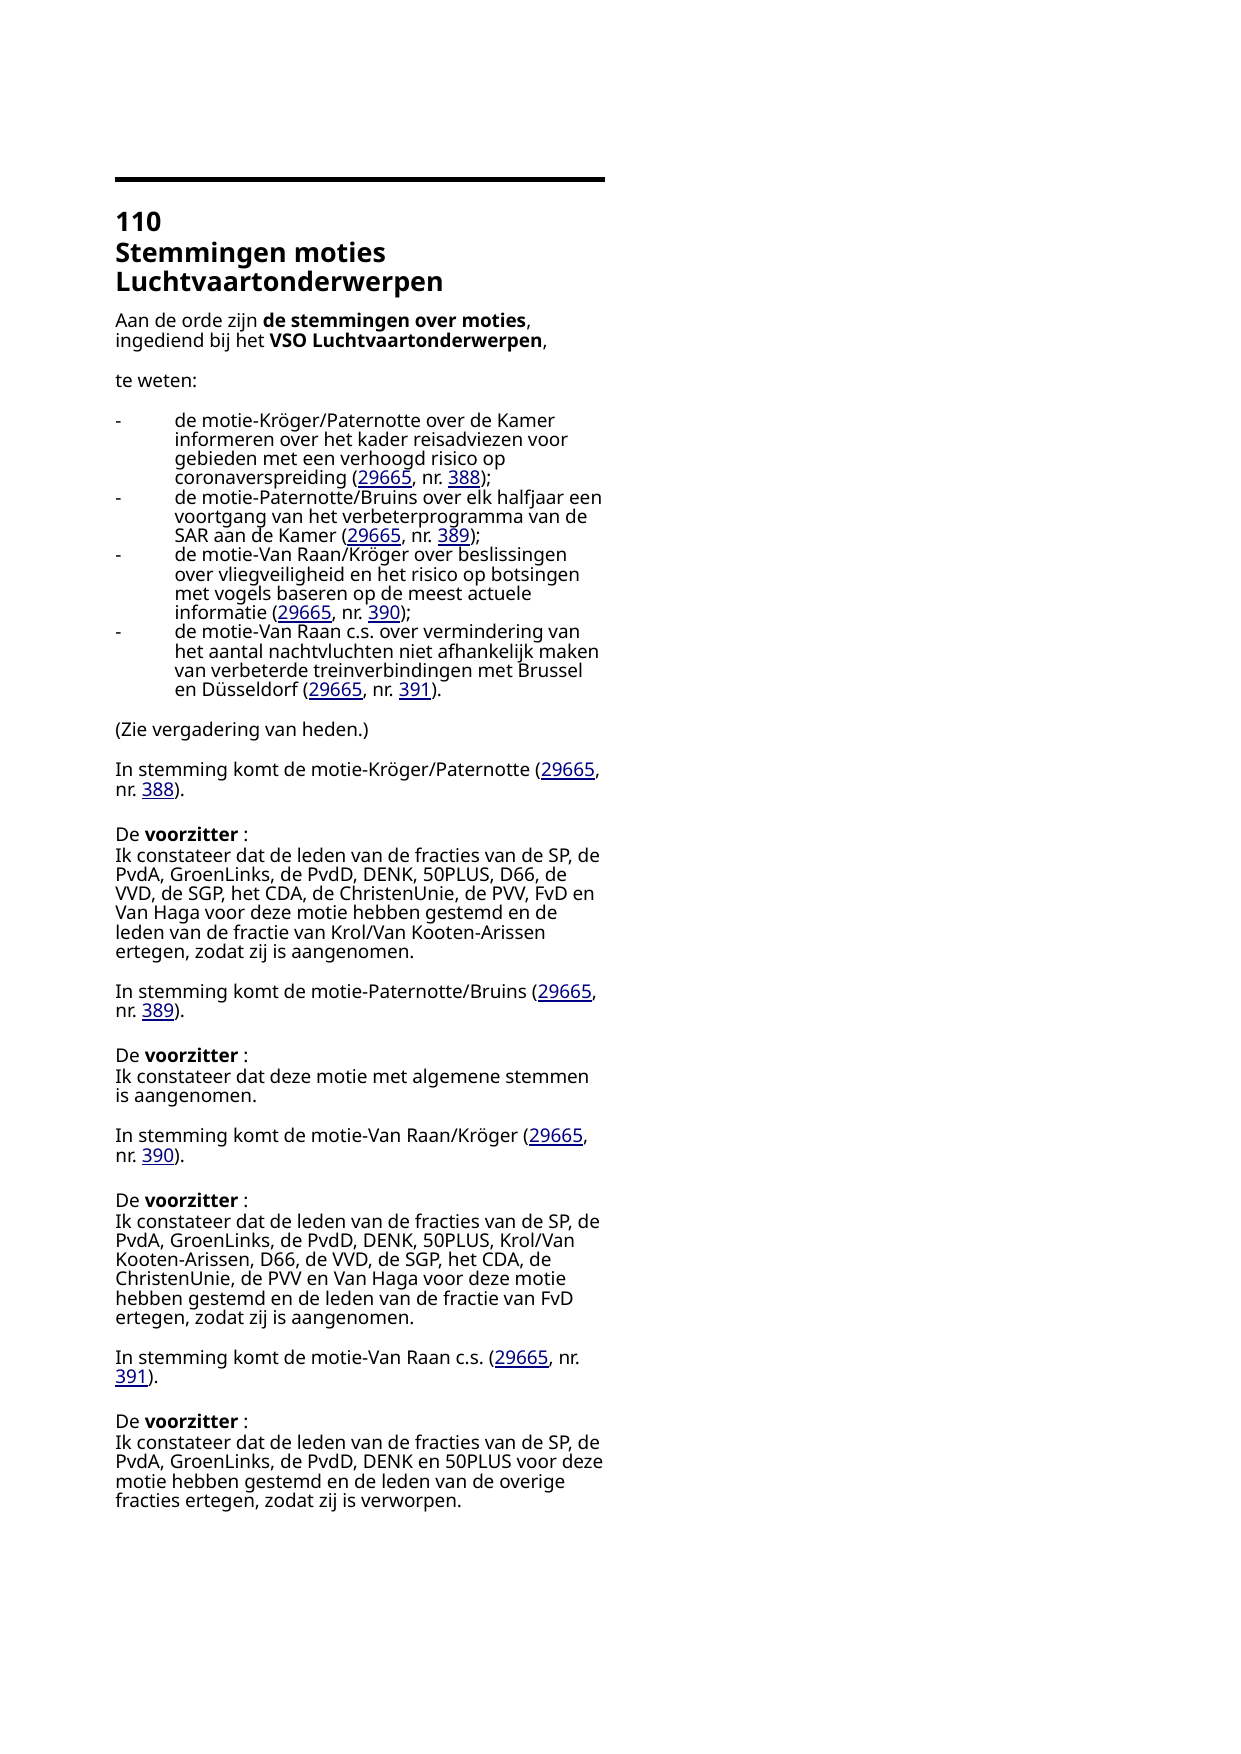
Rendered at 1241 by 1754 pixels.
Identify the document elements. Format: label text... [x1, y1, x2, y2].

text In stemming komt de motie-Van Raan c.s. (29665, nr. 391). [115, 1349, 605, 1388]
list de motie-Van Raan c.s. over vermindering van het aantal nachtvluchten niet afhankelijk maken van verbeterde treinverbindingen met Brussel en Düsseldorf (29665, nr. 391). [115, 623, 605, 701]
list de motie-Paternotte/Bruins over elk halfjaar een voortgang van het verbeterprogramma van de SAR aan de Kamer (29665, nr. 389); [115, 489, 605, 546]
text In stemming komt de motie-Paternotte/Bruins (29665, nr. 389). [115, 983, 605, 1022]
text Aan de orde zijn de stemmingen over moties, ingediend bij het VSO Luchtvaartonderwerpen, [115, 312, 605, 351]
text Ik constateer dat de leden van de fracties van de SP, de PvdA, GroenLinks, de PvdD, DENK, 50PLUS, D66, de VVD, de SGP, het CDA, de ChristenUnie, de PVV, FvD en Van Haga voor deze motie hebben gestemd en de leden van de fractie van Krol/Van Kooten-Arissen ertegen, zodat zij is aangenomen. [115, 847, 605, 962]
list de motie-Van Raan/Kröger over beslissingen over vliegveiligheid en het risico op botsingen met vogels baseren op de meest actuele informatie (29665, nr. 390); [115, 546, 605, 623]
text te weten: [115, 372, 605, 391]
text Ik constateer dat de leden van de fracties van de SP, de PvdA, GroenLinks, de PvdD, DENK en 50PLUS voor deze motie hebben gestemd en de leden van de overige fracties ertegen, zodat zij is verworpen. [115, 1434, 605, 1511]
text Ik constateer dat deze motie met algemene stemmen is aangenomen. [115, 1068, 605, 1107]
text (Zie vergadering van heden.) [115, 721, 605, 741]
text 110 [115, 203, 605, 239]
text De voorzitter : [115, 821, 605, 847]
text Stemmingen moties Luchtvaartonderwerpen [115, 239, 605, 312]
text In stemming komt de motie-Kröger/Paternotte (29665, nr. 388). [115, 761, 605, 800]
text De voorzitter : [115, 1042, 605, 1068]
list de motie-Kröger/Paternotte over de Kamer informeren over het kader reisadviezen voor gebieden met een verhoogd risico op coronaverspreiding (29665, nr. 388); [115, 412, 605, 489]
text In stemming komt de motie-Van Raan/Kröger (29665, nr. 390). [115, 1127, 605, 1166]
text Ik constateer dat de leden van de fracties van de SP, de PvdA, GroenLinks, de PvdD, DENK, 50PLUS, Krol/Van Kooten-Arissen, D66, de VVD, de SGP, het CDA, de ChristenUnie, de PVV en Van Haga voor deze motie hebben gestemd en de leden van de fractie van FvD ertegen, zodat zij is aangenomen. [115, 1213, 605, 1328]
text De voorzitter : [115, 1187, 605, 1213]
text De voorzitter : [115, 1408, 605, 1434]
